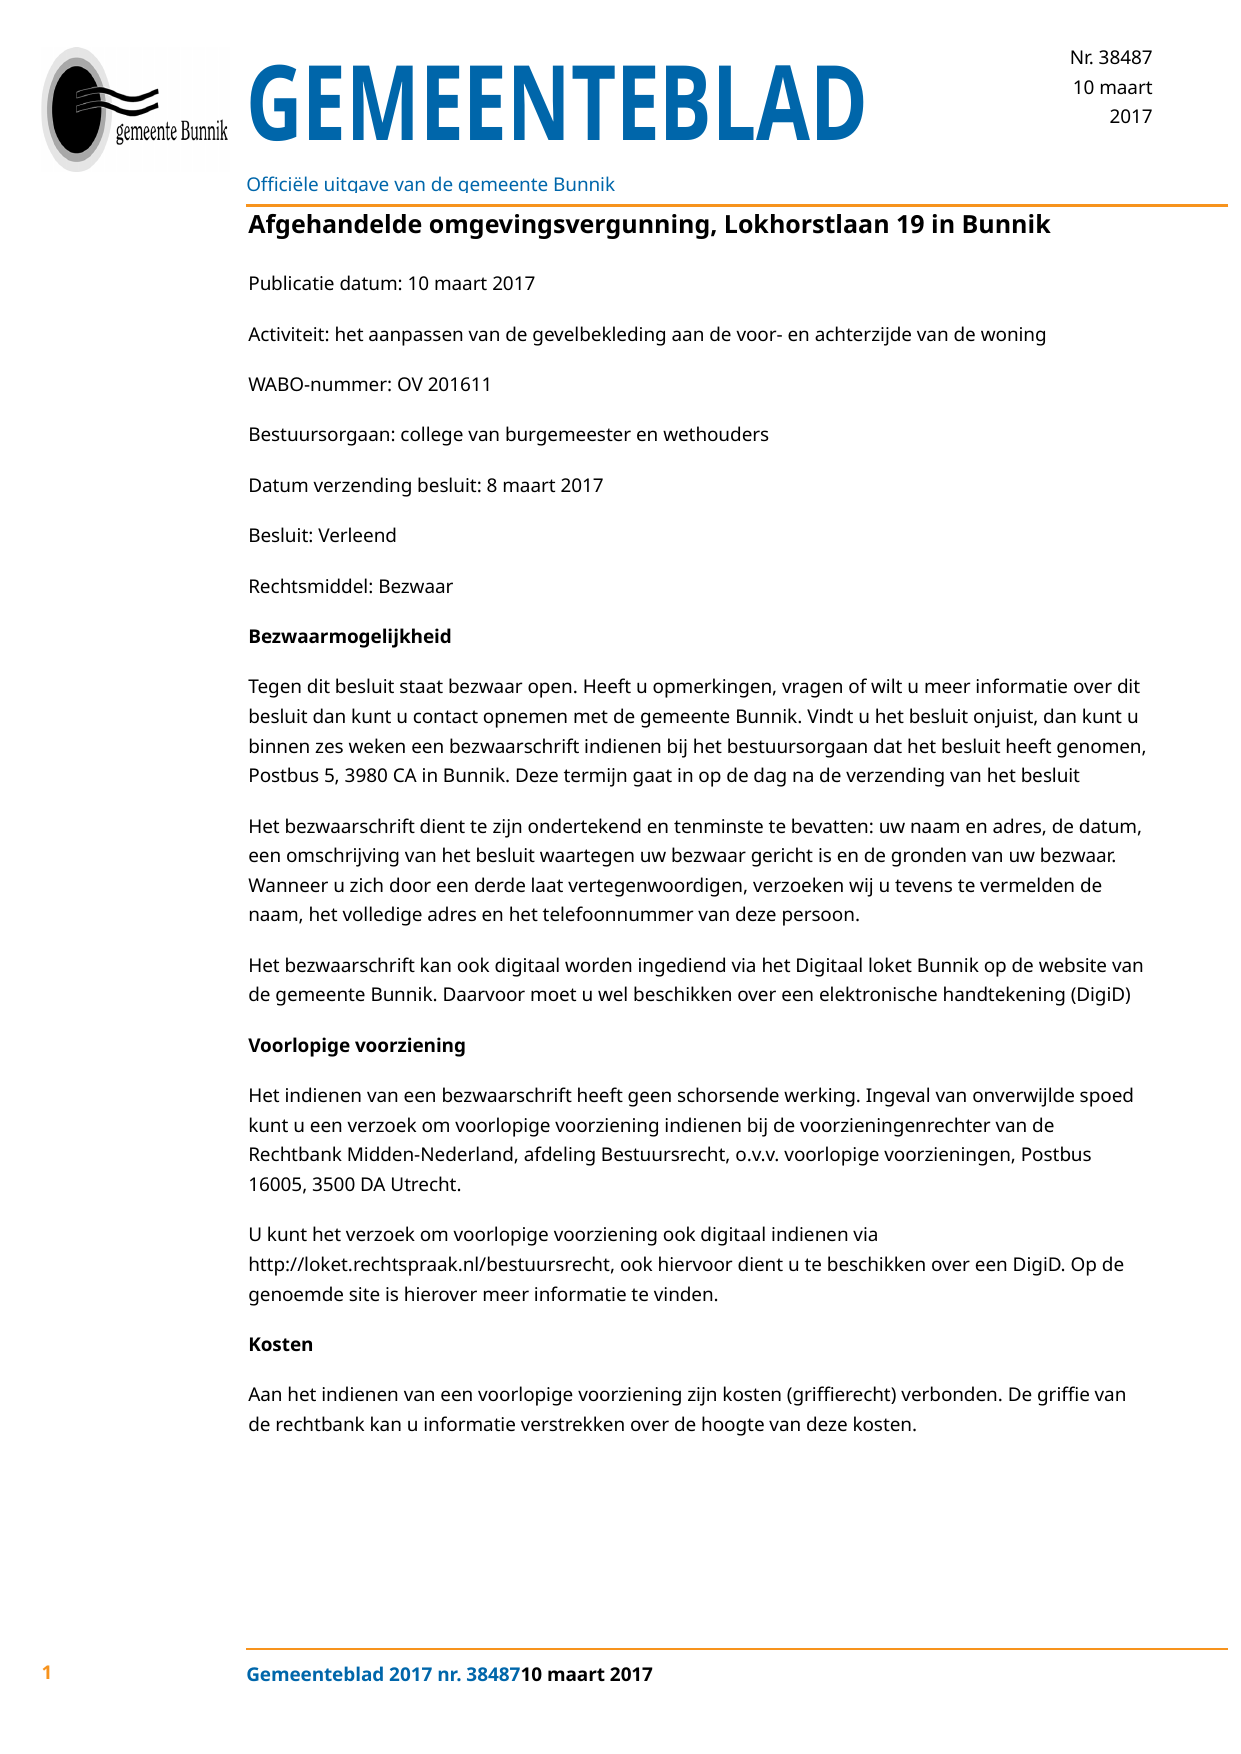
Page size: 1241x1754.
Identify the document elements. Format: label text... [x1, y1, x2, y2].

text Besluit: Verleend [248, 522, 1152, 548]
text U kunt het verzoek om voorlopige voorziening ook digitaal indienen via http://loket.rechtspraak.nl/bestuursrecht, ook hiervoor dient u te beschikken over een DigiD. Op de genoemde site is hierover meer informatie te vinden. [248, 1222, 1152, 1306]
text Bestuursorgaan: college van burgemeester en wethouders [248, 422, 1152, 447]
text Bezwaarmogelijkheid [248, 623, 1152, 649]
text Kosten [248, 1331, 1152, 1357]
text Het indienen van een bezwaarschrift heeft geen schorsende werking. Ingeval van onverwijlde spoed kunt u een verzoek om voorlopige voorziening indienen bij de voorzieningenrechter van de Rechtbank Midden-Nederland, afdeling Bestuursrecht, o.v.v. voorlopige voorzieningen, Postbus 16005, 3500 DA Utrecht. [248, 1082, 1152, 1197]
text WABO-nummer: OV 201611 [248, 371, 1152, 397]
text Datum verzending besluit: 8 maart 2017 [248, 472, 1152, 498]
text Voorlopige voorziening [248, 1032, 1152, 1058]
picture [41, 47, 231, 172]
text Aan het indienen van een voorlopige voorziening zijn kosten (griffierecht) verbonden. De griffie van de rechtbank kan u informatie verstrekken over de hoogte van deze kosten. [248, 1382, 1152, 1437]
text Afgehandelde omgevingsvergunning, Lokhorstlaan 19 in Bunnik [248, 207, 1152, 241]
text Publicatie datum: 10 maart 2017 [248, 270, 1152, 296]
text Het bezwaarschrift dient te zijn ondertekend en tenminste te bevatten: uw naam en adres, de datum, een omschrijving van het besluit waartegen uw bezwaar gericht is en de gronden van uw bezwaar. Wanneer u zich door een derde laat vertegenwoordigen, verzoeken wij u tevens te vermelden de naam, het volledige adres en het telefoonnummer van deze persoon. [248, 813, 1152, 927]
text Rechtsmiddel: Bezwaar [248, 573, 1152, 598]
text Het bezwaarschrift kan ook digitaal worden ingediend via het Digitaal loket Bunnik op de website van de gemeente Bunnik. Daarvoor moet u wel beschikken over een elektronische handtekening (DigiD) [248, 952, 1152, 1007]
text Activiteit: het aanpassen van de gevelbekleding aan de voor- en achterzijde van de woning [248, 321, 1152, 346]
text Tegen dit besluit staat bezwaar open. Heeft u opmerkingen, vragen of wilt u meer informatie over dit besluit dan kunt u contact opnemen met de gemeente Bunnik. Vindt u het besluit onjuist, dan kunt u binnen zes weken een bezwaarschrift indienen bij het bestuursorgaan dat het besluit heeft genomen, Postbus 5, 3980 CA in Bunnik. Deze termijn gaat in op de dag na de verzending van het besluit [248, 674, 1152, 788]
